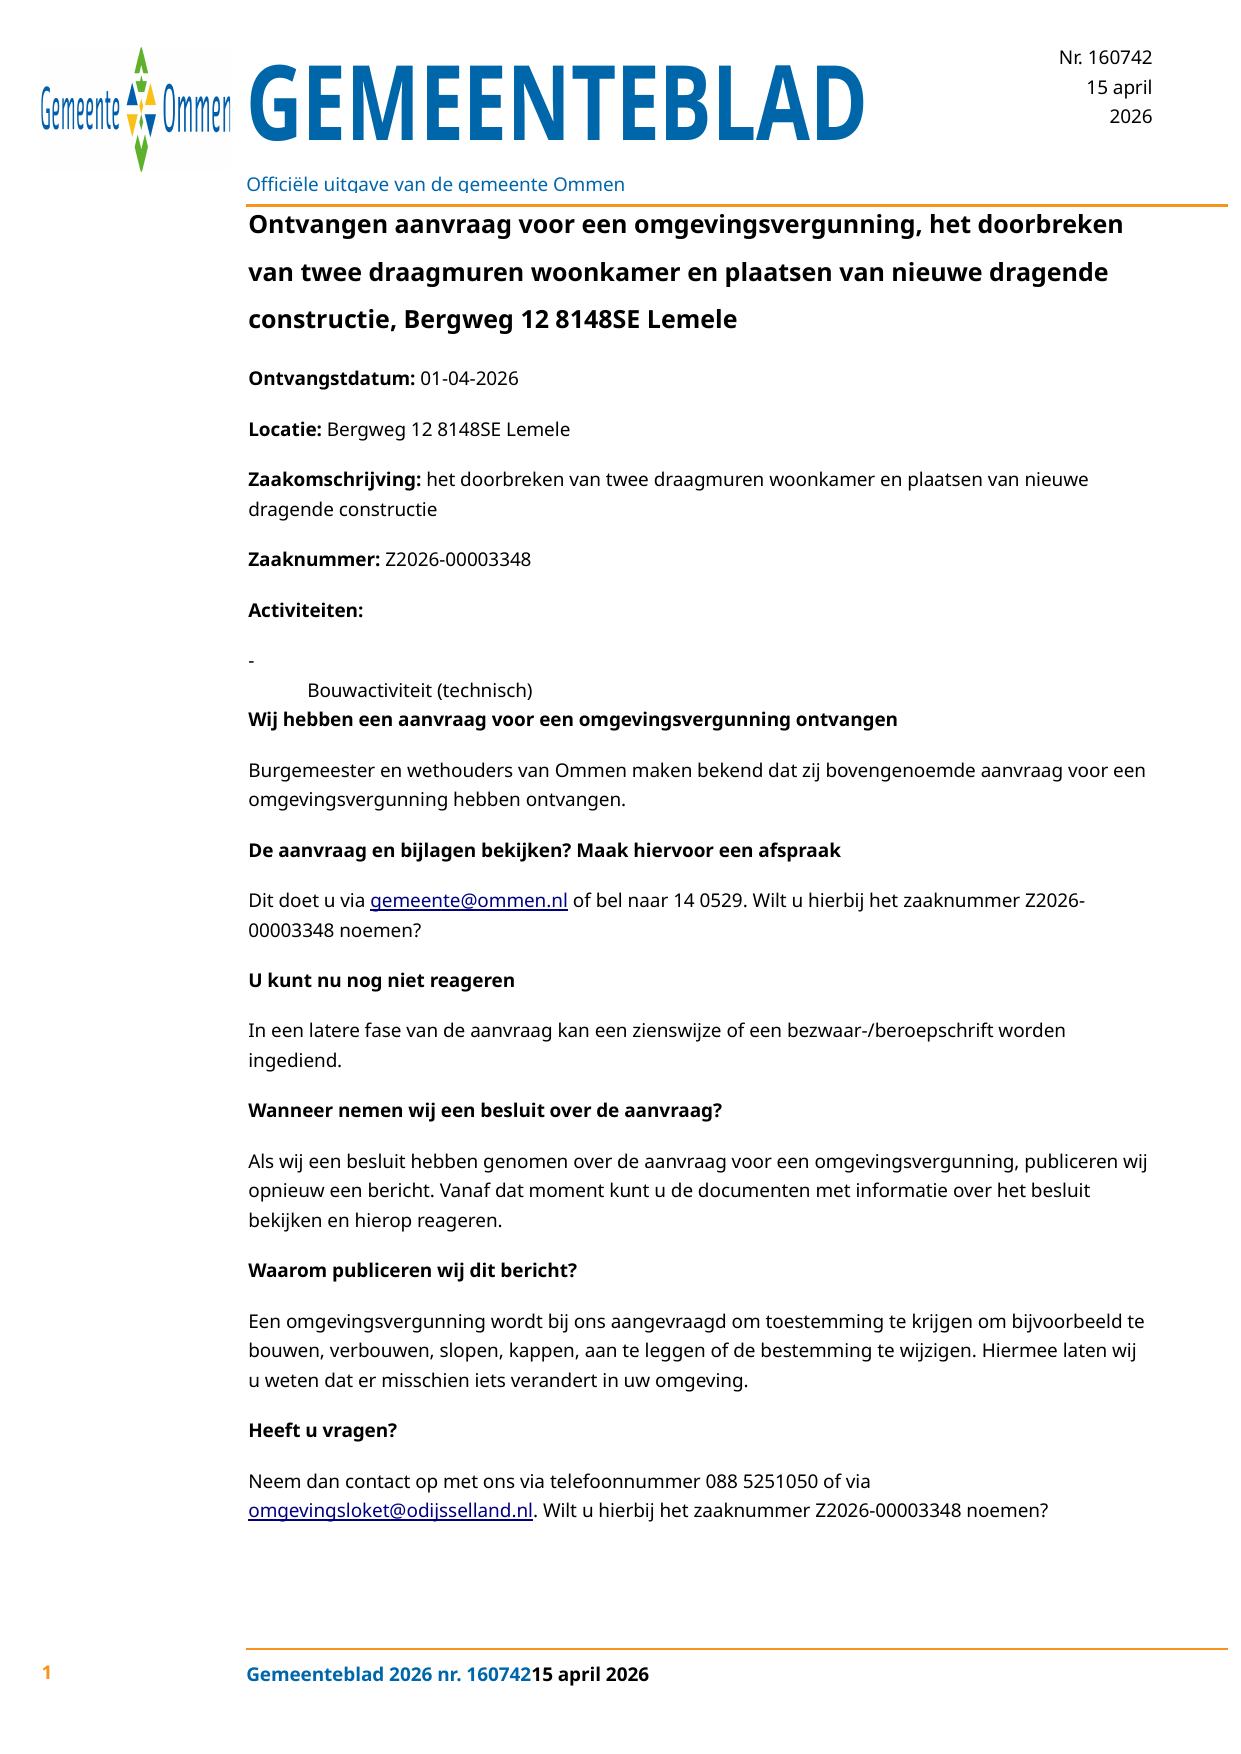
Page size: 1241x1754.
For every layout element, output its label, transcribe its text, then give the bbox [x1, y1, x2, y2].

text Ontvangen aanvraag voor een omgevingsvergunning, het doorbreken van twee draagmuren woonkamer en plaatsen van nieuwe dragende constructie, Bergweg 12 8148SE Lemele [248, 207, 1152, 336]
text De aanvraag en bijlagen bekijken? Maak hiervoor een afspraak [248, 837, 1152, 862]
text In een latere fase van de aanvraag kan een zienswijze of een bezwaar-/beroepschrift worden ingediend. [248, 1018, 1152, 1073]
picture [41, 47, 231, 172]
text Wanneer nemen wij een besluit over de aanvraag? [248, 1098, 1152, 1123]
text U kunt nu nog niet reageren [248, 967, 1152, 993]
text Burgemeester en wethouders van Ommen maken bekend dat zij bovengenoemde aanvraag voor een omgevingsvergunning hebben ontvangen. [248, 757, 1152, 812]
text Wij hebben een aanvraag voor een omgevingsvergunning ontvangen [248, 706, 1152, 732]
text Zaaknummer: Z2026-00003348 [248, 546, 1152, 572]
list Bouwactiviteit (technisch) [248, 677, 1152, 702]
text Zaakomschrijving: het doorbreken van twee draagmuren woonkamer en plaatsen van nieuwe dragende constructie [248, 466, 1152, 522]
text Dit doet u via gemeente@ommen.nl of bel naar 14 0529. Wilt u hierbij het zaaknummer Z2026-00003348 noemen? [248, 887, 1152, 942]
text Neem dan contact op met ons via telefoonnummer 088 5251050 of via omgevingsloket@odijsselland.nl. Wilt u hierbij het zaaknummer Z2026-00003348 noemen? [248, 1468, 1152, 1523]
text Activiteiten: [248, 597, 1152, 622]
text Heeft u vragen? [248, 1418, 1152, 1443]
text Ontvangstdatum: 01-04-2026 [248, 366, 1152, 391]
text Een omgevingsvergunning wordt bij ons aangevraagd om toestemming te krijgen om bijvoorbeeld te bouwen, verbouwen, slopen, kappen, aan te leggen of de bestemming te wijzigen. Hiermee laten wij u weten dat er misschien iets verandert in uw omgeving. [248, 1308, 1152, 1393]
text Locatie: Bergweg 12 8148SE Lemele [248, 416, 1152, 442]
text Als wij een besluit hebben genomen over de aanvraag voor een omgevingsvergunning, publiceren wij opnieuw een bericht. Vanaf dat moment kunt u de documenten met informatie over het besluit bekijken en hierop reageren. [248, 1148, 1152, 1233]
text Waarom publiceren wij dit bericht? [248, 1258, 1152, 1283]
